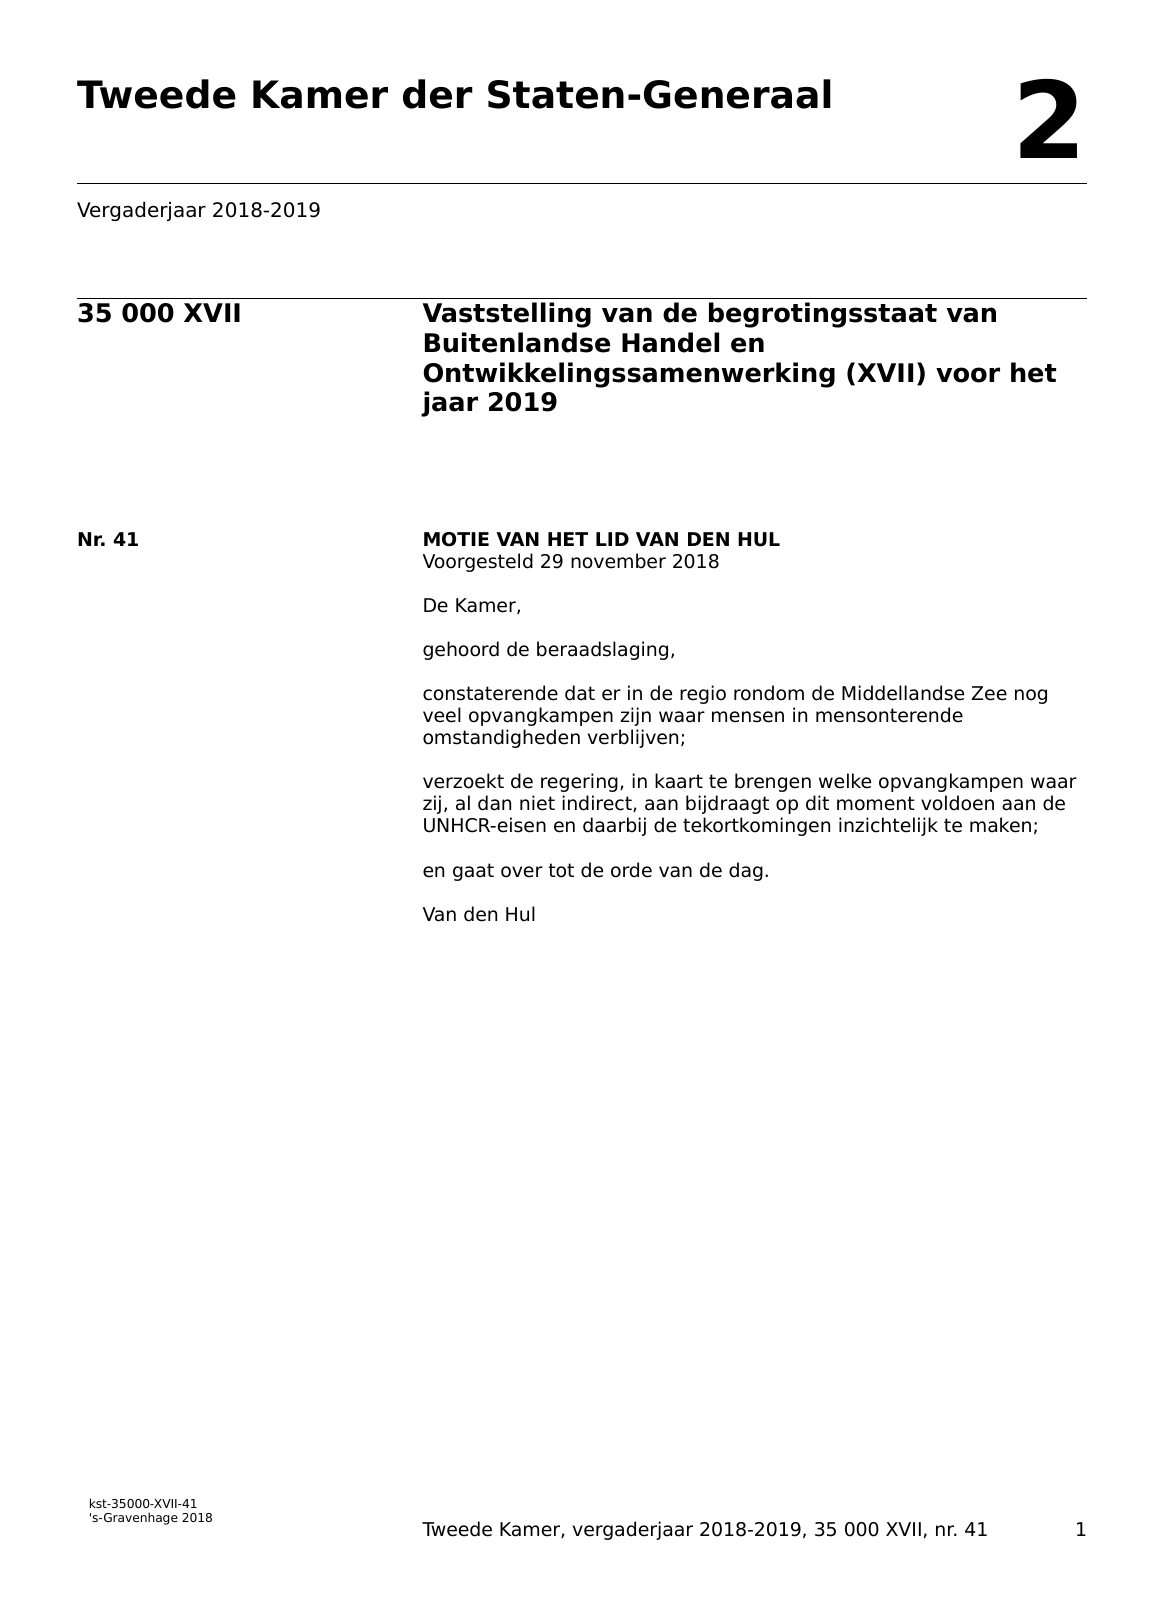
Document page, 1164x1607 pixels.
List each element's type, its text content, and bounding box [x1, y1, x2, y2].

table_header Tweede Kamer der Staten-Generaal [77, 59, 886, 183]
text De Kamer, [422, 595, 1087, 617]
text verzoekt de regering, in kaart te brengen welke opvangkampen waar zij, al dan niet indirect, aan bijdraagt op dit moment voldoen aan de UNHCR-eisen en daarbij de tekortkomingen inzichtelijk te maken; [422, 771, 1087, 837]
text constaterende dat er in de regio rondom de Middellandse Zee nog veel opvangkampen zijn waar mensen in mensonterende omstandigheden verblijven; [422, 683, 1087, 749]
subtitle 35 000 XVII Vaststelling van de begrotingsstaat van Buitenlandse Handel en Ontwikkelingssamenwerking (XVII) voor het jaar 2019 [77, 299, 1087, 418]
text en gaat over tot de orde van de dag. [422, 859, 1087, 881]
table_cell Vergaderjaar 2018-2019 [77, 184, 1087, 298]
table_header 2 [886, 59, 1087, 183]
text kst-35000-XVII-41 [88, 1497, 323, 1511]
text 's-Gravenhage 2018 [88, 1511, 323, 1525]
text Van den Hul [422, 904, 1087, 926]
text Voorgesteld 29 november 2018 [422, 551, 1087, 573]
subtitle Nr. 41 MOTIE VAN HET LID VAN DEN HUL [77, 529, 1087, 551]
text gehoord de beraadslaging, [422, 639, 1087, 661]
